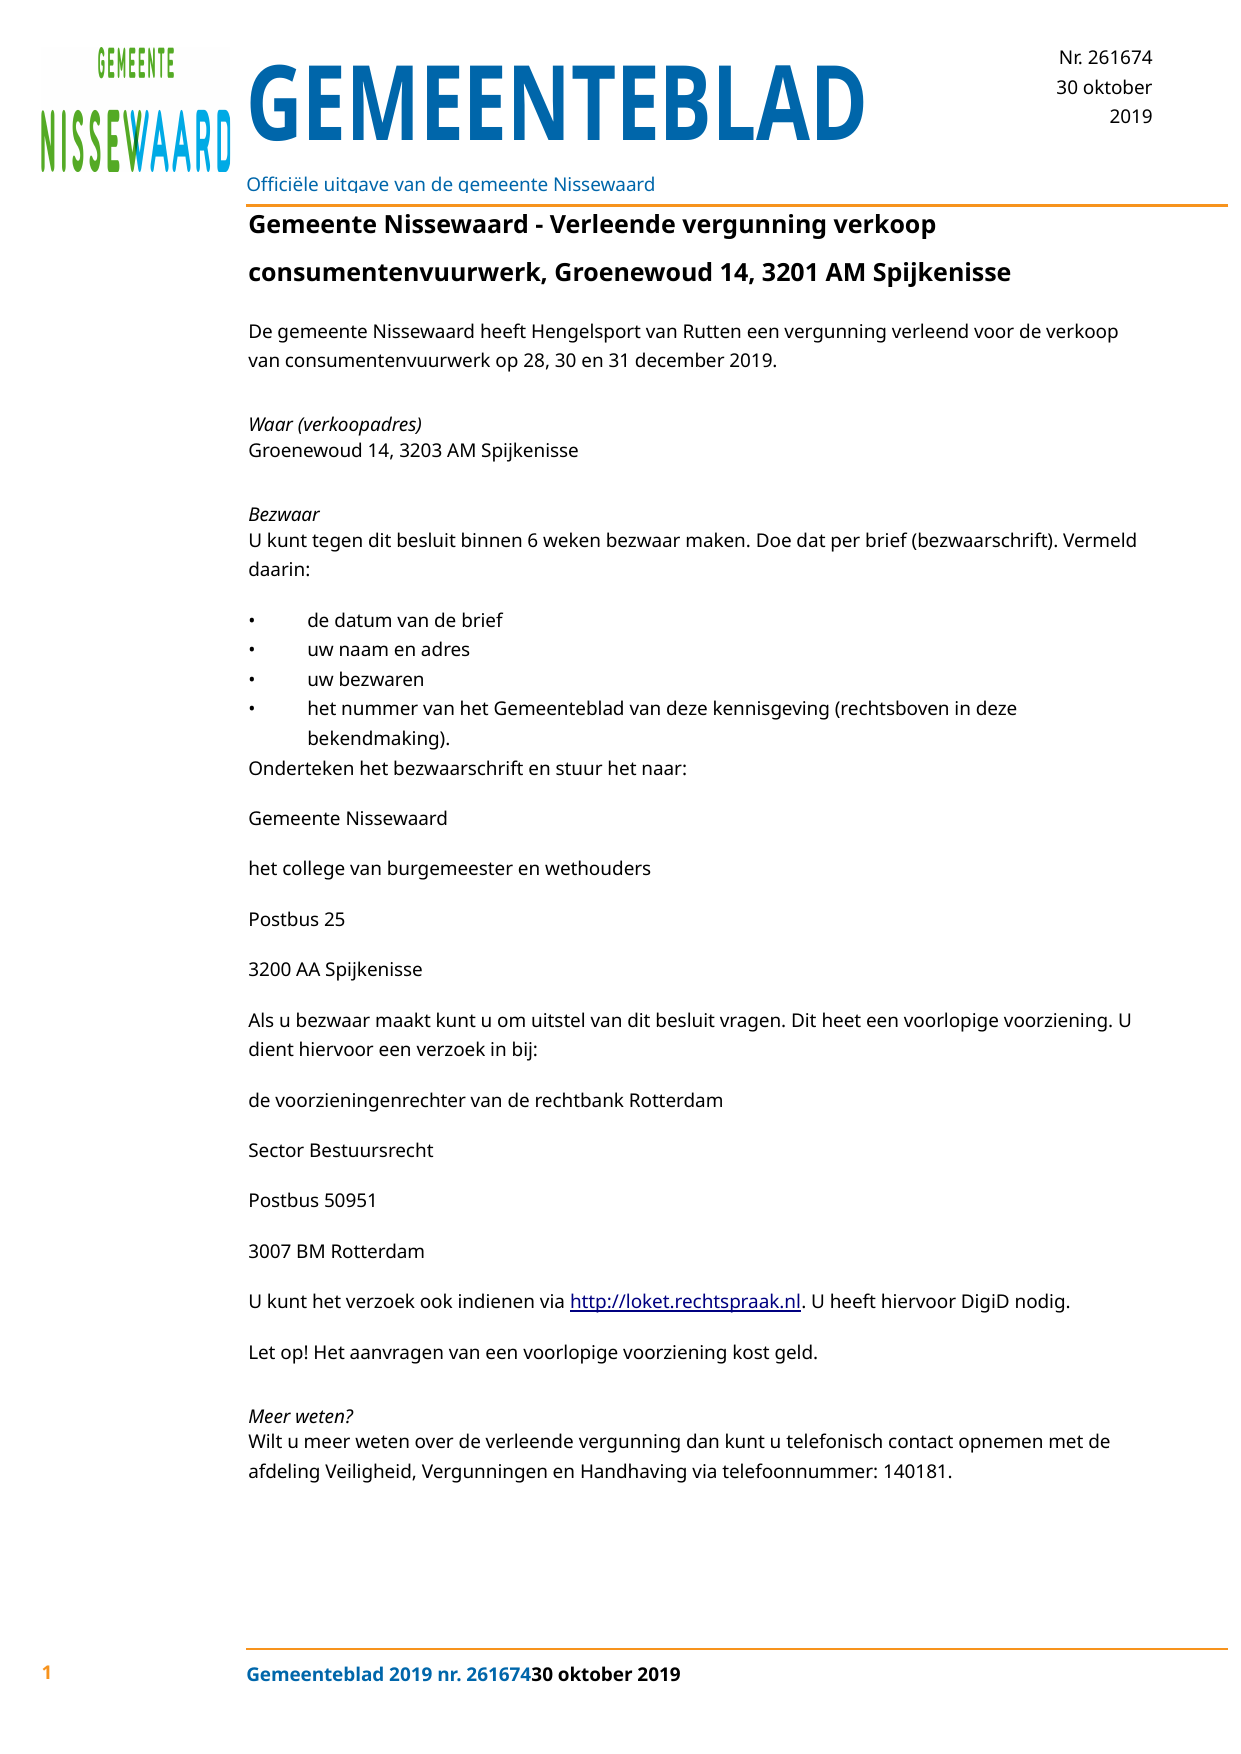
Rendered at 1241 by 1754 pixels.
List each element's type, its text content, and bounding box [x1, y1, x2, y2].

picture [222, 122, 227, 160]
text Wilt u meer weten over de verleende vergunning dan kunt u telefonisch contact opnemen met de afdeling Veiligheid, Vergunningen en Handhaving via telefoonnummer: 140181. [248, 1429, 1152, 1484]
text Als u bezwaar maakt kunt u om uitstel van dit besluit vragen. Dit heet een voorlopige voorziening. U dient hiervoor een verzoek in bij: [248, 1007, 1152, 1062]
text 3200 AA Spijkenisse [248, 956, 1152, 982]
text De gemeente Nissewaard heeft Hengelsport van Rutten een vergunning verleend voor de verkoop van consumentenvuurwerk op 28, 30 en 31 december 2019. [248, 318, 1152, 373]
text Bezwaar [248, 501, 1152, 527]
text Groenewoud 14, 3203 AM Spijkenisse [248, 437, 1152, 463]
picture [200, 151, 206, 172]
text 3007 BM Rotterdam [248, 1238, 1152, 1264]
text Gemeente Nissewaard - Verleende vergunning verkoop consumentenvuurwerk, Groenewoud 14, 3201 AM Spijkenisse [248, 207, 1152, 288]
text het college van burgemeester en wethouders [248, 856, 1152, 881]
text Sector Bestuursrecht [248, 1137, 1152, 1163]
text Meer weten? [248, 1403, 1152, 1429]
picture [154, 157, 165, 172]
picture [201, 122, 206, 138]
list het nummer van het Gemeenteblad van deze kennisgeving (rechtsboven in deze bekendmaking). [248, 696, 1152, 751]
text de voorzieningenrechter van de rechtbank Rotterdam [248, 1087, 1152, 1113]
text Onderteken het bezwaarschrift en stuur het naar: [248, 755, 1152, 781]
list de datum van de brief [248, 607, 1152, 633]
list uw naam en adres [248, 636, 1152, 662]
text Let op! Het aanvragen van een voorlopige voorziening kost geld. [248, 1339, 1152, 1365]
text U kunt tegen dit besluit binnen 6 weken bezwaar maken. Doe dat per brief (bezwaarschrift). Vermeld daarin: [248, 527, 1152, 582]
text Gemeente Nissewaard [248, 805, 1152, 831]
text Postbus 25 [248, 906, 1152, 932]
text U kunt het verzoek ook indienen via http://loket.rechtspraak.nl. U heeft hiervoor DigiD nodig. [248, 1288, 1152, 1314]
picture [41, 47, 231, 172]
picture [176, 157, 187, 172]
text Postbus 50951 [248, 1188, 1152, 1213]
text Waar (verkoopadres) [248, 411, 1152, 437]
list uw bezwaren [248, 666, 1152, 692]
